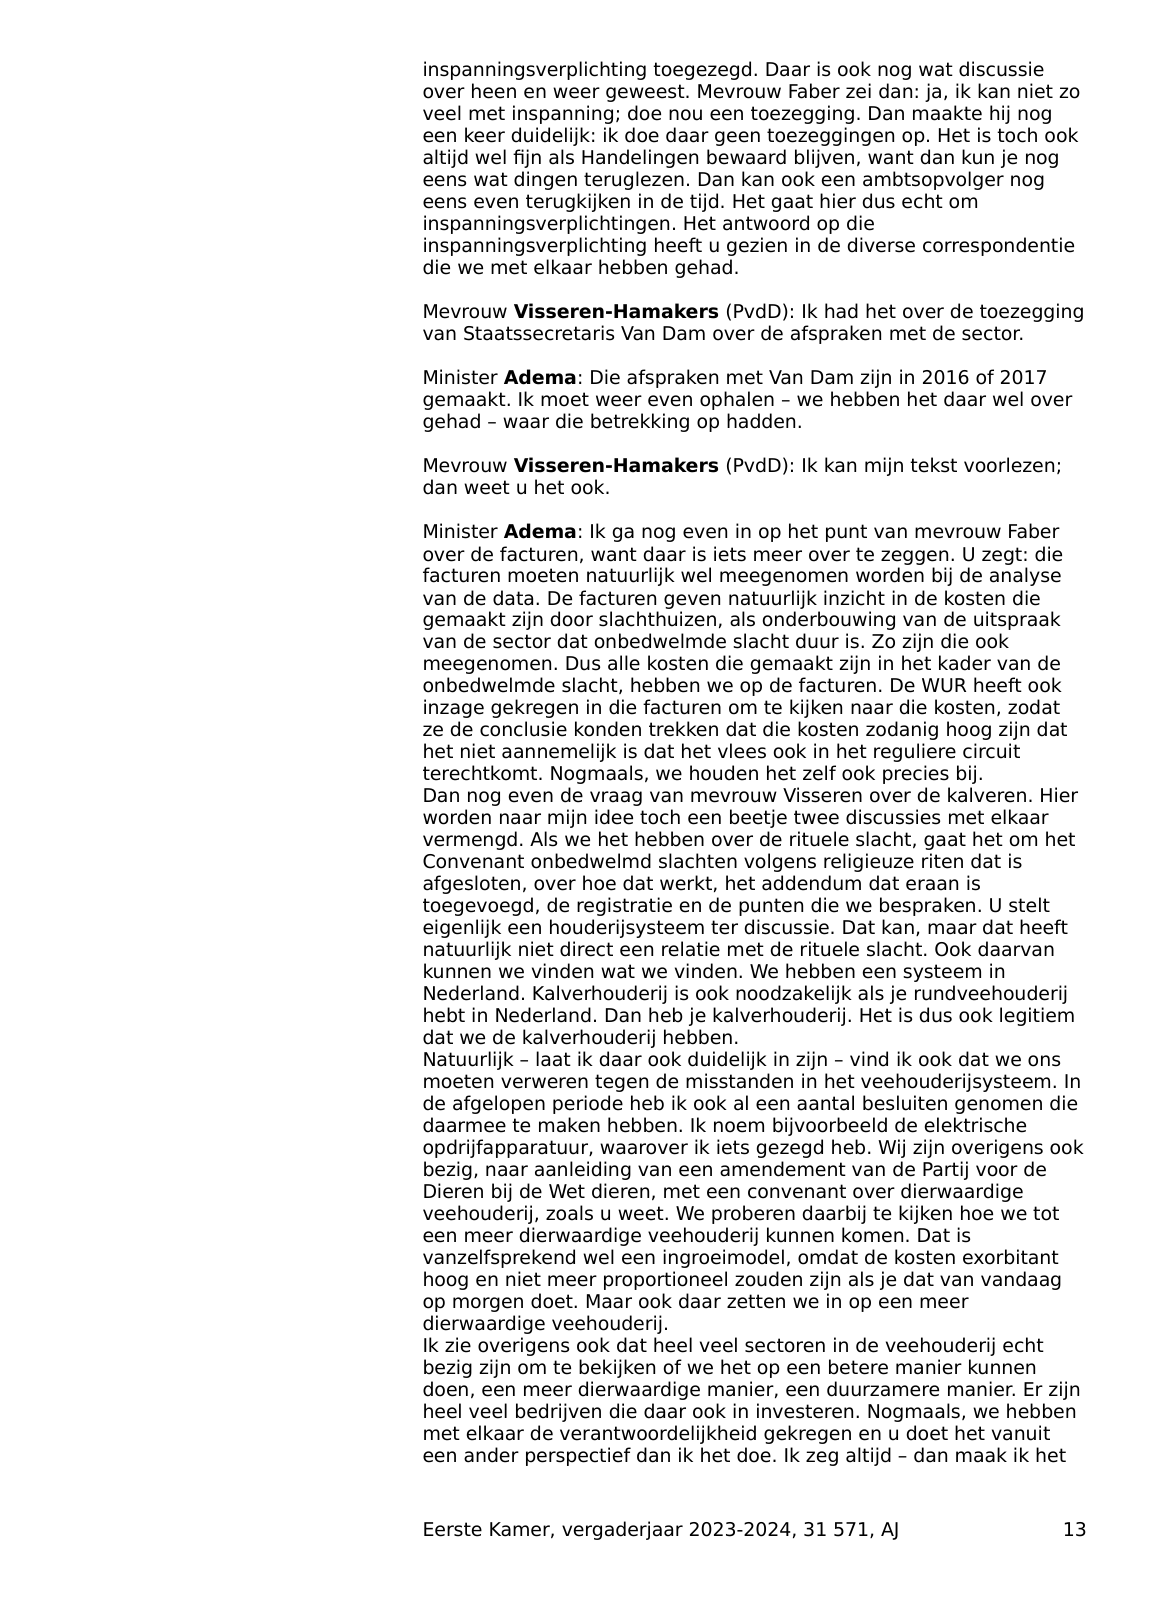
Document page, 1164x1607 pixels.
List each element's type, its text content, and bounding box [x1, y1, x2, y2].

text Ik zie overigens ook dat heel veel sectoren in de veehouderij echt bezig zijn om te bekijken of we het op een betere manier kunnen doen, een meer dierwaardige manier, een duurzamere manier. Er zijn heel veel bedrijven die daar ook in investeren. Nogmaals, we hebben met elkaar de verantwoordelijkheid gekregen en u doet het vanuit een ander perspectief dan ik het doe. Ik zeg altijd – dan maak ik het [422, 1335, 1087, 1467]
text Dan nog even de vraag van mevrouw Visseren over de kalveren. Hier worden naar mijn idee toch een beetje twee discussies met elkaar vermengd. Als we het hebben over de rituele slacht, gaat het om het Convenant onbedwelmd slachten volgens religieuze riten dat is afgesloten, over hoe dat werkt, het addendum dat eraan is toegevoegd, de registratie en de punten die we bespraken. U stelt eigenlijk een houderijsysteem ter discussie. Dat kan, maar dat heeft natuurlijk niet direct een relatie met de rituele slacht. Ook daarvan kunnen we vinden wat we vinden. We hebben een systeem in Nederland. Kalverhouderij is ook noodzakelijk als je rundveehouderij hebt in Nederland. Dan heb je kalverhouderij. Het is dus ook legitiem dat we de kalverhouderij hebben. [422, 785, 1087, 1049]
text Natuurlijk – laat ik daar ook duidelijk in zijn – vind ik ook dat we ons moeten verweren tegen de misstanden in het veehouderijsysteem. In de afgelopen periode heb ik ook al een aantal besluiten genomen die daarmee te maken hebben. Ik noem bijvoorbeeld de elektrische opdrijfapparatuur, waarover ik iets gezegd heb. Wij zijn overigens ook bezig, naar aanleiding van een amendement van de Partij voor de Dieren bij de Wet dieren, met een convenant over dierwaardige veehouderij, zoals u weet. We proberen daarbij te kijken hoe we tot een meer dierwaardige veehouderij kunnen komen. Dat is vanzelfsprekend wel een ingroeimodel, omdat de kosten exorbitant hoog en niet meer proportioneel zouden zijn als je dat van vandaag op morgen doet. Maar ook daar zetten we in op een meer dierwaardige veehouderij. [422, 1049, 1087, 1335]
text Minister Adema: Die afspraken met Van Dam zijn in 2016 of 2017 gemaakt. Ik moet weer even ophalen – we hebben het daar wel over gehad – waar die betrekking op hadden. [422, 367, 1087, 433]
text inspanningsverplichting toegezegd. Daar is ook nog wat discussie over heen en weer geweest. Mevrouw Faber zei dan: ja, ik kan niet zo veel met inspanning; doe nou een toezegging. Dan maakte hij nog een keer duidelijk: ik doe daar geen toezeggingen op. Het is toch ook altijd wel fijn als Handelingen bewaard blijven, want dan kun je nog eens wat dingen teruglezen. Dan kan ook een ambtsopvolger nog eens even terugkijken in de tijd. Het gaat hier dus echt om inspanningsverplichtingen. Het antwoord op die inspanningsverplichting heeft u gezien in de diverse correspondentie die we met elkaar hebben gehad. [422, 59, 1087, 279]
text Mevrouw Visseren-Hamakers (PvdD): Ik had het over de toezegging van Staatssecretaris Van Dam over de afspraken met de sector. [422, 301, 1087, 345]
text Minister Adema: Ik ga nog even in op het punt van mevrouw Faber over de facturen, want daar is iets meer over te zeggen. U zegt: die facturen moeten natuurlijk wel meegenomen worden bij de analyse van de data. De facturen geven natuurlijk inzicht in de kosten die gemaakt zijn door slachthuizen, als onderbouwing van de uitspraak van de sector dat onbedwelmde slacht duur is. Zo zijn die ook meegenomen. Dus alle kosten die gemaakt zijn in het kader van de onbedwelmde slacht, hebben we op de facturen. De WUR heeft ook inzage gekregen in die facturen om te kijken naar die kosten, zodat ze de conclusie konden trekken dat die kosten zodanig hoog zijn dat het niet aannemelijk is dat het vlees ook in het reguliere circuit terechtkomt. Nogmaals, we houden het zelf ook precies bij. [422, 521, 1087, 785]
text Mevrouw Visseren-Hamakers (PvdD): Ik kan mijn tekst voorlezen; dan weet u het ook. [422, 455, 1087, 499]
